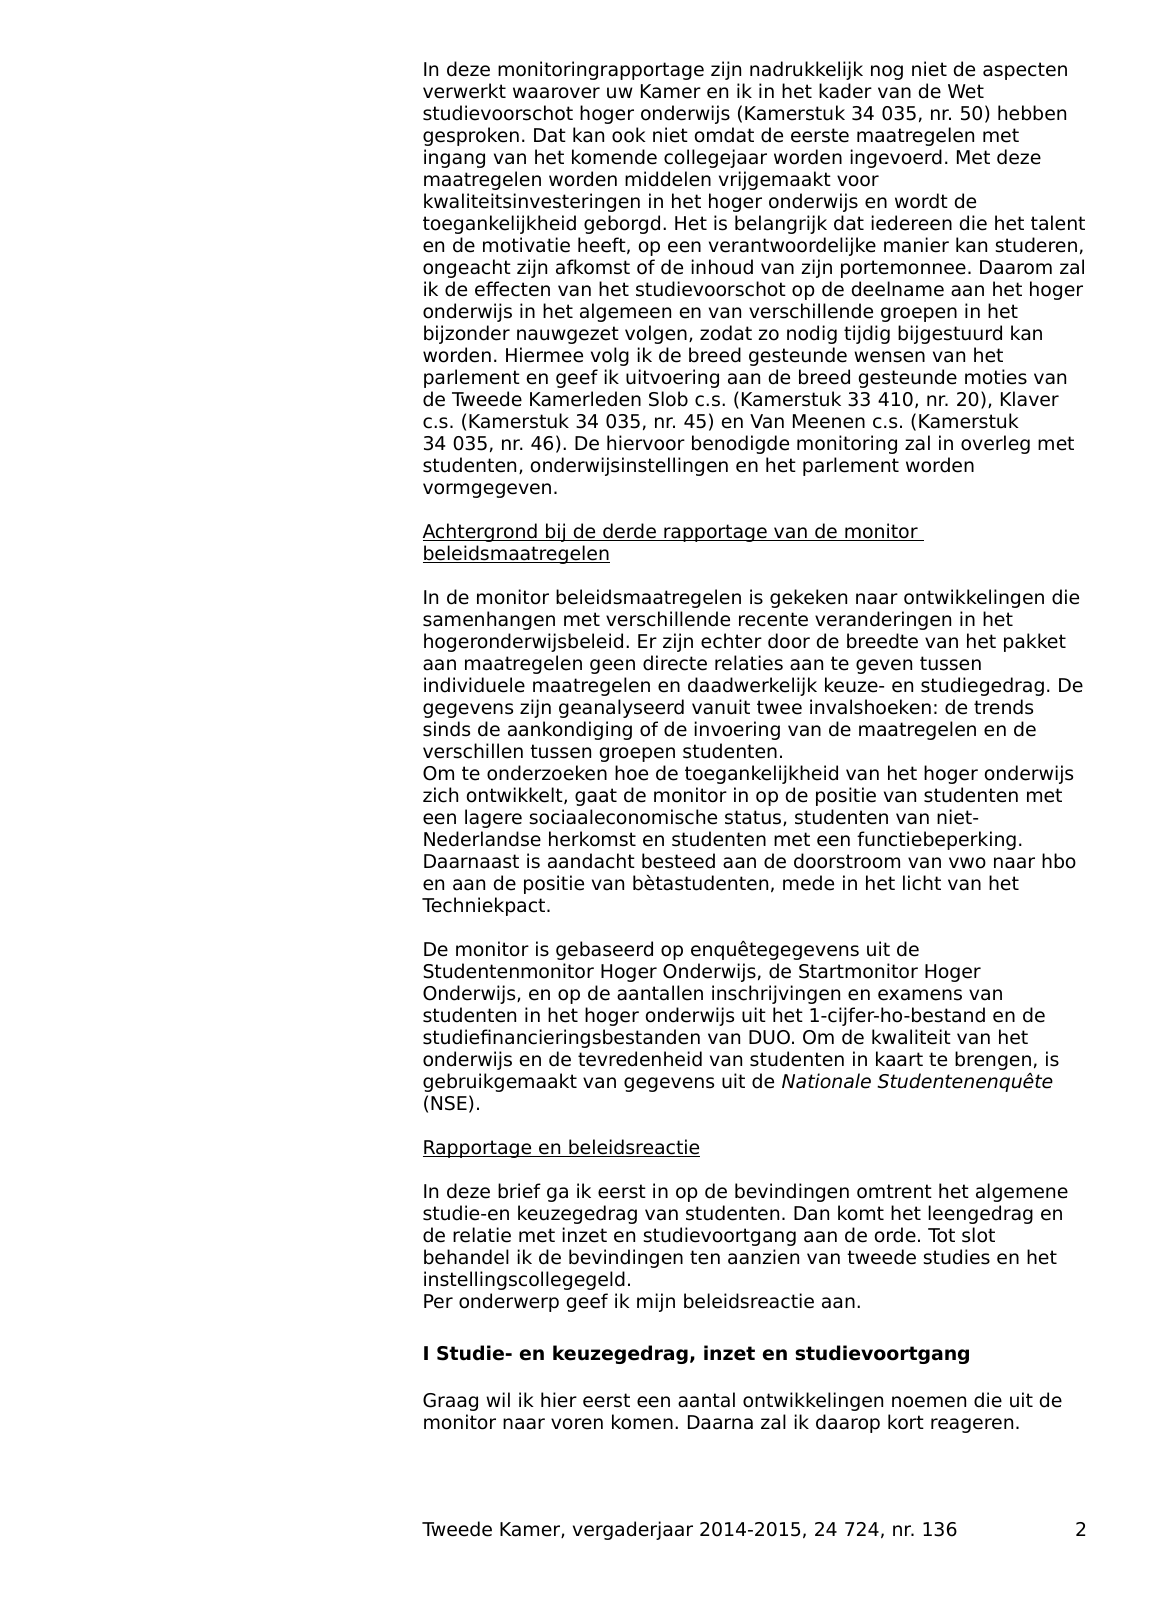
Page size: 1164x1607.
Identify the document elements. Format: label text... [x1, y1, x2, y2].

text In deze monitoringrapportage zijn nadrukkelijk nog niet de aspecten verwerkt waarover uw Kamer en ik in het kader van de Wet studievoorschot hoger onderwijs (Kamerstuk 34 035, nr. 50) hebben gesproken. Dat kan ook niet omdat de eerste maatregelen met ingang van het komende collegejaar worden ingevoerd. Met deze maatregelen worden middelen vrijgemaakt voor kwaliteitsinvesteringen in het hoger onderwijs en wordt de toegankelijkheid geborgd. Het is belangrijk dat iedereen die het talent en de motivatie heeft, op een verantwoordelijke manier kan studeren, ongeacht zijn afkomst of de inhoud van zijn portemonnee. Daarom zal ik de effecten van het studievoorschot op de deelname aan het hoger onderwijs in het algemeen en van verschillende groepen in het bijzonder nauwgezet volgen, zodat zo nodig tijdig bijgestuurd kan worden. Hiermee volg ik de breed gesteunde wensen van het parlement en geef ik uitvoering aan de breed gesteunde moties van de Tweede Kamerleden Slob c.s. (Kamerstuk 33 410, nr. 20), Klaver c.s. (Kamerstuk 34 035, nr. 45) en Van Meenen c.s. (Kamerstuk 34 035, nr. 46). De hiervoor benodigde monitoring zal in overleg met studenten, onderwijsinstellingen en het parlement worden vormgegeven. [422, 59, 1087, 499]
text Graag wil ik hier eerst een aantal ontwikkelingen noemen die uit de monitor naar voren komen. Daarna zal ik daarop kort reageren. [422, 1390, 1087, 1434]
subtitle Rapportage en beleidsreactie [422, 1137, 1087, 1159]
text Om te onderzoeken hoe de toegankelijkheid van het hoger onderwijs zich ontwikkelt, gaat de monitor in op de positie van studenten met een lagere sociaaleconomische status, studenten van niet-Nederlandse herkomst en studenten met een functiebeperking. Daarnaast is aandacht besteed aan de doorstroom van vwo naar hbo en aan de positie van bètastudenten, mede in het licht van het Techniekpact. [422, 763, 1087, 917]
subtitle Achtergrond bij de derde rapportage van de monitor beleidsmaatregelen [422, 521, 1087, 565]
text Per onderwerp geef ik mijn beleidsreactie aan. [422, 1291, 1087, 1313]
subtitle I Studie- en keuzegedrag, inzet en studievoortgang [422, 1343, 1087, 1365]
text De monitor is gebaseerd op enquêtegegevens uit de Studentenmonitor Hoger Onderwijs, de Startmonitor Hoger Onderwijs, en op de aantallen inschrijvingen en examens van studenten in het hoger onderwijs uit het 1-cijfer-ho-bestand en de studiefinancieringsbestanden van DUO. Om de kwaliteit van het onderwijs en de tevredenheid van studenten in kaart te brengen, is gebruikgemaakt van gegevens uit de Nationale Studentenenquête (NSE). [422, 939, 1087, 1115]
text In de monitor beleidsmaatregelen is gekeken naar ontwikkelingen die samenhangen met verschillende recente veranderingen in het hogeronderwijsbeleid. Er zijn echter door de breedte van het pakket aan maatregelen geen directe relaties aan te geven tussen individuele maatregelen en daadwerkelijk keuze- en studiegedrag. De gegevens zijn geanalyseerd vanuit twee invalshoeken: de trends sinds de aankondiging of de invoering van de maatregelen en de verschillen tussen groepen studenten. [422, 587, 1087, 763]
text In deze brief ga ik eerst in op de bevindingen omtrent het algemene studie-en keuzegedrag van studenten. Dan komt het leengedrag en de relatie met inzet en studievoortgang aan de orde. Tot slot behandel ik de bevindingen ten aanzien van tweede studies en het instellingscollegegeld. [422, 1181, 1087, 1291]
